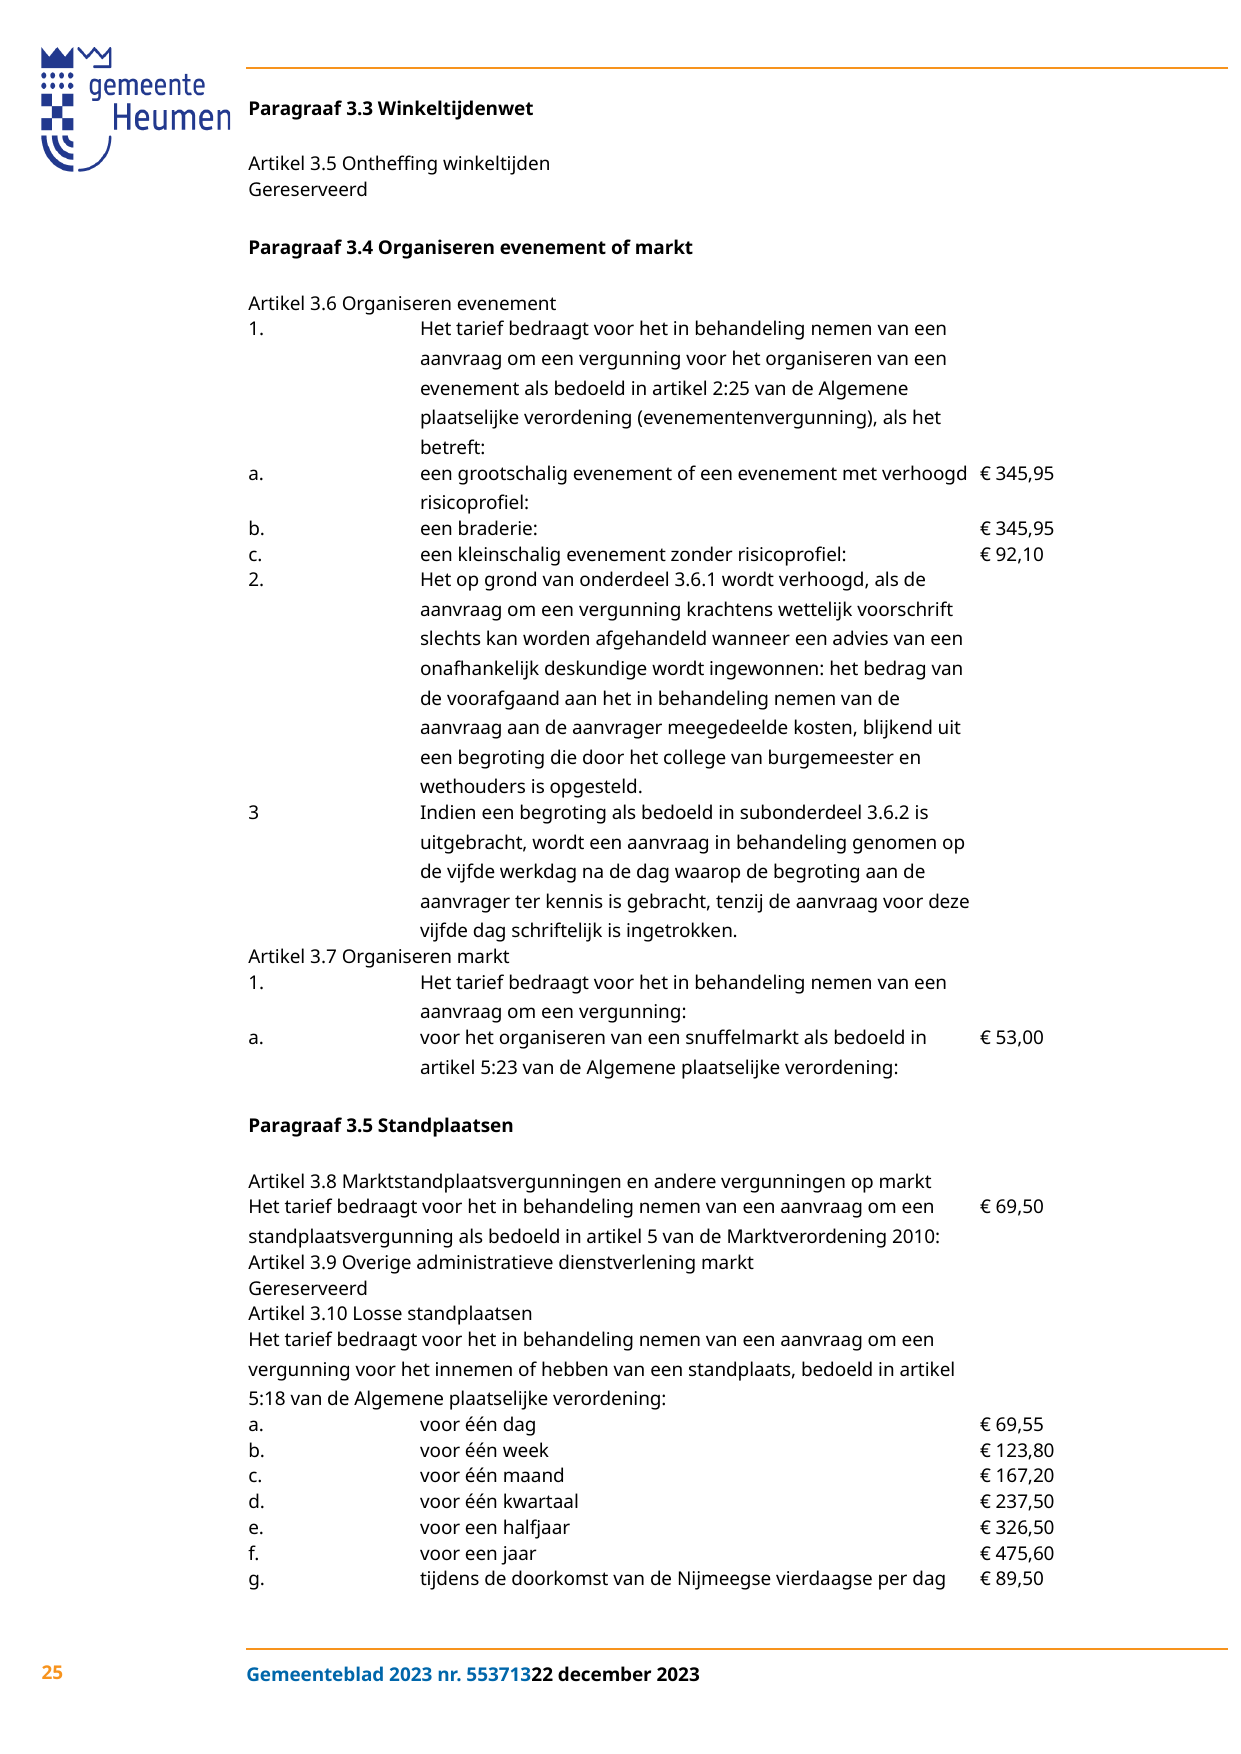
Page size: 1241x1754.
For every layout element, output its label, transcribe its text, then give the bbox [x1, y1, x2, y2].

table_cell voor een halfjaar [420, 1514, 980, 1540]
table_cell Artikel 3.9 Overige administratieve dienstverlening markt [248, 1249, 1152, 1275]
table_cell 1. [248, 969, 420, 1024]
table_cell een kleinschalig evenement zonder risicoprofiel: [420, 541, 980, 566]
table_cell Het tarief bedraagt voor het in behandeling nemen van een aanvraag om een vergunning voor het innemen of hebben van een standplaats, bedoeld in artikel 5:18 van de Algemene plaatselijke verordening: [248, 1326, 980, 1411]
picture [41, 47, 231, 172]
table_cell 1. [248, 316, 420, 460]
table_header Artikel 3.6 Organiseren evenement [248, 290, 1152, 316]
table_cell f. [248, 1540, 420, 1565]
table_cell d. [248, 1488, 420, 1514]
table_cell c. [248, 541, 420, 566]
table_cell [980, 316, 1152, 460]
table_cell [980, 799, 1152, 943]
table_cell Het op grond van onderdeel 3.6.1 wordt verhoogd, als de aanvraag om een vergunning krachtens wettelijk voorschrift slechts kan worden afgehandeld wanneer een advies van een onafhankelijk deskundige wordt ingewonnen: het bedrag van de voorafgaand aan het in behandeling nemen van de aanvraag aan de aanvrager meegedeelde kosten, blijkend uit een begroting die door het college van burgemeester en wethouders is opgesteld. [420, 566, 980, 799]
table_cell voor één week [420, 1437, 980, 1462]
table_cell c. [248, 1463, 420, 1488]
text Paragraaf 3.3 Winkeltijdenwet [248, 95, 1152, 121]
table_header Artikel 3.8 Marktstandplaatsvergunningen en andere vergunningen op markt [248, 1168, 1152, 1194]
table_cell e. [248, 1514, 420, 1540]
table_cell € 89,50 [980, 1565, 1152, 1591]
table_cell 3 [248, 799, 420, 943]
table_cell € 69,50 [980, 1194, 1152, 1249]
table_cell € 475,60 [980, 1540, 1152, 1565]
table_cell voor één dag [420, 1411, 980, 1437]
table_cell € 123,80 [980, 1437, 1152, 1462]
table_cell a. [248, 1024, 420, 1080]
table_cell € 326,50 [980, 1514, 1152, 1540]
table_cell een braderie: [420, 515, 980, 541]
table_cell voor één maand [420, 1463, 980, 1488]
table_cell Artikel 3.7 Organiseren markt [248, 943, 1152, 969]
table_header Artikel 3.5 Ontheffing winkeltijden [248, 150, 1152, 176]
text Paragraaf 3.4 Organiseren evenement of markt [248, 234, 1152, 260]
table_cell Gereserveerd [248, 1275, 1152, 1300]
table_cell voor een jaar [420, 1540, 980, 1565]
table_cell b. [248, 1437, 420, 1462]
table_cell Indien een begroting als bedoeld in subonderdeel 3.6.2 is uitgebracht, wordt een aanvraag in behandeling genomen op de vijfde werkdag na de dag waarop de begroting aan de aanvrager ter kennis is gebracht, tenzij de aanvraag voor deze vijfde dag schriftelijk is ingetrokken. [420, 799, 980, 943]
table_cell b. [248, 515, 420, 541]
table_cell tijdens de doorkomst van de Nijmeegse vierdaagse per dag [420, 1565, 980, 1591]
table_cell € 69,55 [980, 1411, 1152, 1437]
table_cell € 345,95 [980, 515, 1152, 541]
table_cell [980, 566, 1152, 799]
table_cell € 345,95 [980, 460, 1152, 515]
table_cell € 237,50 [980, 1488, 1152, 1514]
table_cell voor één kwartaal [420, 1488, 980, 1514]
text Paragraaf 3.5 Standplaatsen [248, 1112, 1152, 1138]
table_cell een grootschalig evenement of een evenement met verhoogd risicoprofiel: [420, 460, 980, 515]
table_cell € 92,10 [980, 541, 1152, 566]
table_cell a. [248, 460, 420, 515]
table_cell Gereserveerd [248, 176, 1152, 202]
table_cell g. [248, 1565, 420, 1591]
table_cell Het tarief bedraagt voor het in behandeling nemen van een aanvraag om een vergunning: [420, 969, 980, 1024]
table_cell a. [248, 1411, 420, 1437]
table_cell 2. [248, 566, 420, 799]
table_cell voor het organiseren van een snuffelmarkt als bedoeld in artikel 5:23 van de Algemene plaatselijke verordening: [420, 1024, 980, 1080]
table_cell Het tarief bedraagt voor het in behandeling nemen van een aanvraag om een vergunning voor het organiseren van een evenement als bedoeld in artikel 2:25 van de Algemene plaatselijke verordening (evenementenvergunning), als het betreft: [420, 316, 980, 460]
table_cell Het tarief bedraagt voor het in behandeling nemen van een aanvraag om een standplaatsvergunning als bedoeld in artikel 5 van de Marktverordening 2010: [248, 1194, 980, 1249]
table_cell Artikel 3.10 Losse standplaatsen [248, 1300, 1152, 1326]
table_cell € 53,00 [980, 1024, 1152, 1080]
table_cell [980, 969, 1152, 1024]
table_cell [980, 1326, 1152, 1411]
table_cell € 167,20 [980, 1463, 1152, 1488]
